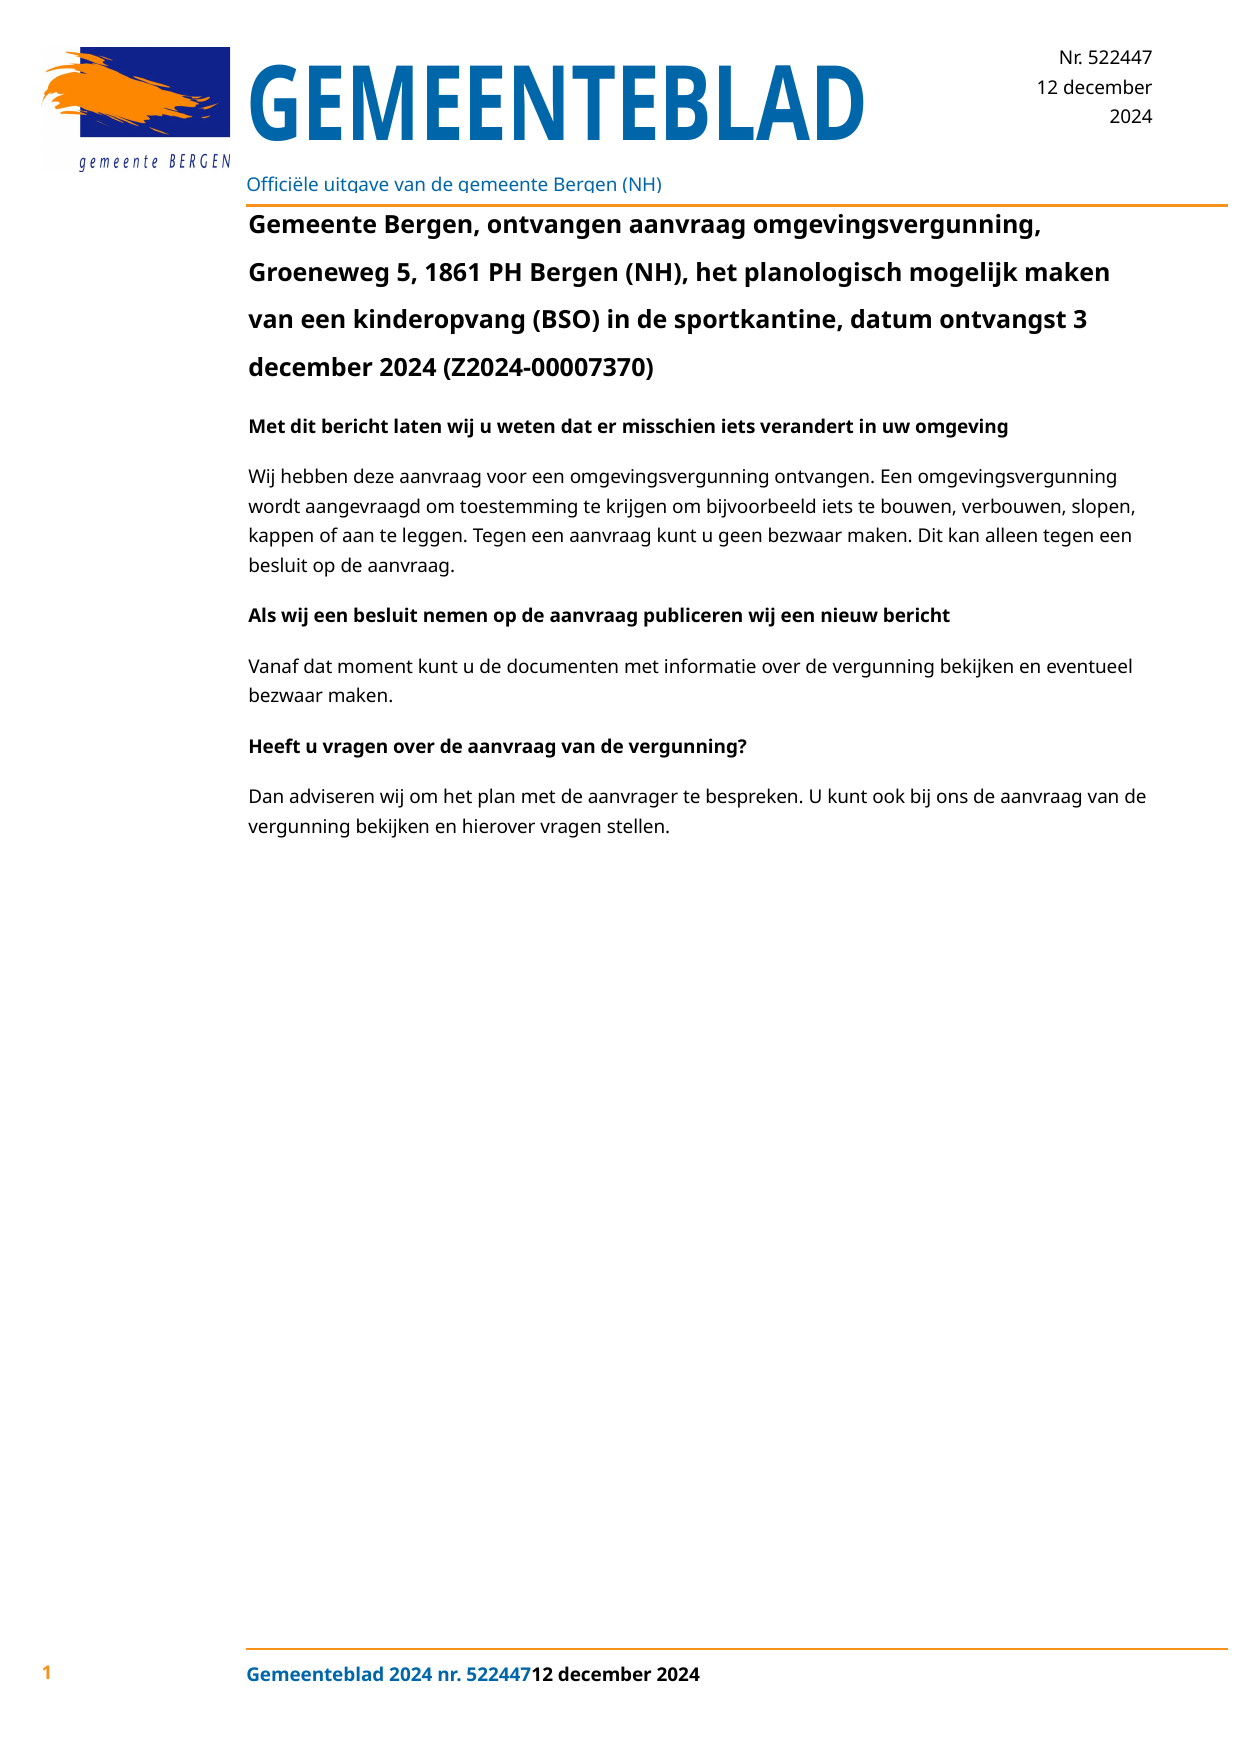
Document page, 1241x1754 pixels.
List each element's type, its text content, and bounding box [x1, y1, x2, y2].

text Gemeente Bergen, ontvangen aanvraag omgevingsvergunning, Groeneweg 5, 1861 PH Bergen (NH), het planologisch mogelijk maken van een kinderopvang (BSO) in de sportkantine, datum ontvangst 3 december 2024 (Z2024-00007370) [248, 207, 1152, 384]
text Vanaf dat moment kunt u de documenten met informatie over de vergunning bekijken en eventueel bezwaar maken. [248, 653, 1152, 708]
text Met dit bericht laten wij u weten dat er misschien iets verandert in uw omgeving [248, 413, 1152, 439]
text Dan adviseren wij om het plan met de aanvrager te bespreken. U kunt ook bij ons de aanvraag van de vergunning bekijken en hierover vragen stellen. [248, 783, 1152, 839]
text Als wij een besluit nemen op de aanvraag publiceren wij een nieuw bericht [248, 603, 1152, 628]
picture [41, 47, 231, 172]
text Wij hebben deze aanvraag voor een omgevingsvergunning ontvangen. Een omgevingsvergunning wordt aangevraagd om toestemming te krijgen om bijvoorbeeld iets te bouwen, verbouwen, slopen, kappen of aan te leggen. Tegen een aanvraag kunt u geen bezwaar maken. Dit kan alleen tegen een besluit op de aanvraag. [248, 463, 1152, 578]
text Heeft u vragen over de aanvraag van de vergunning? [248, 733, 1152, 759]
